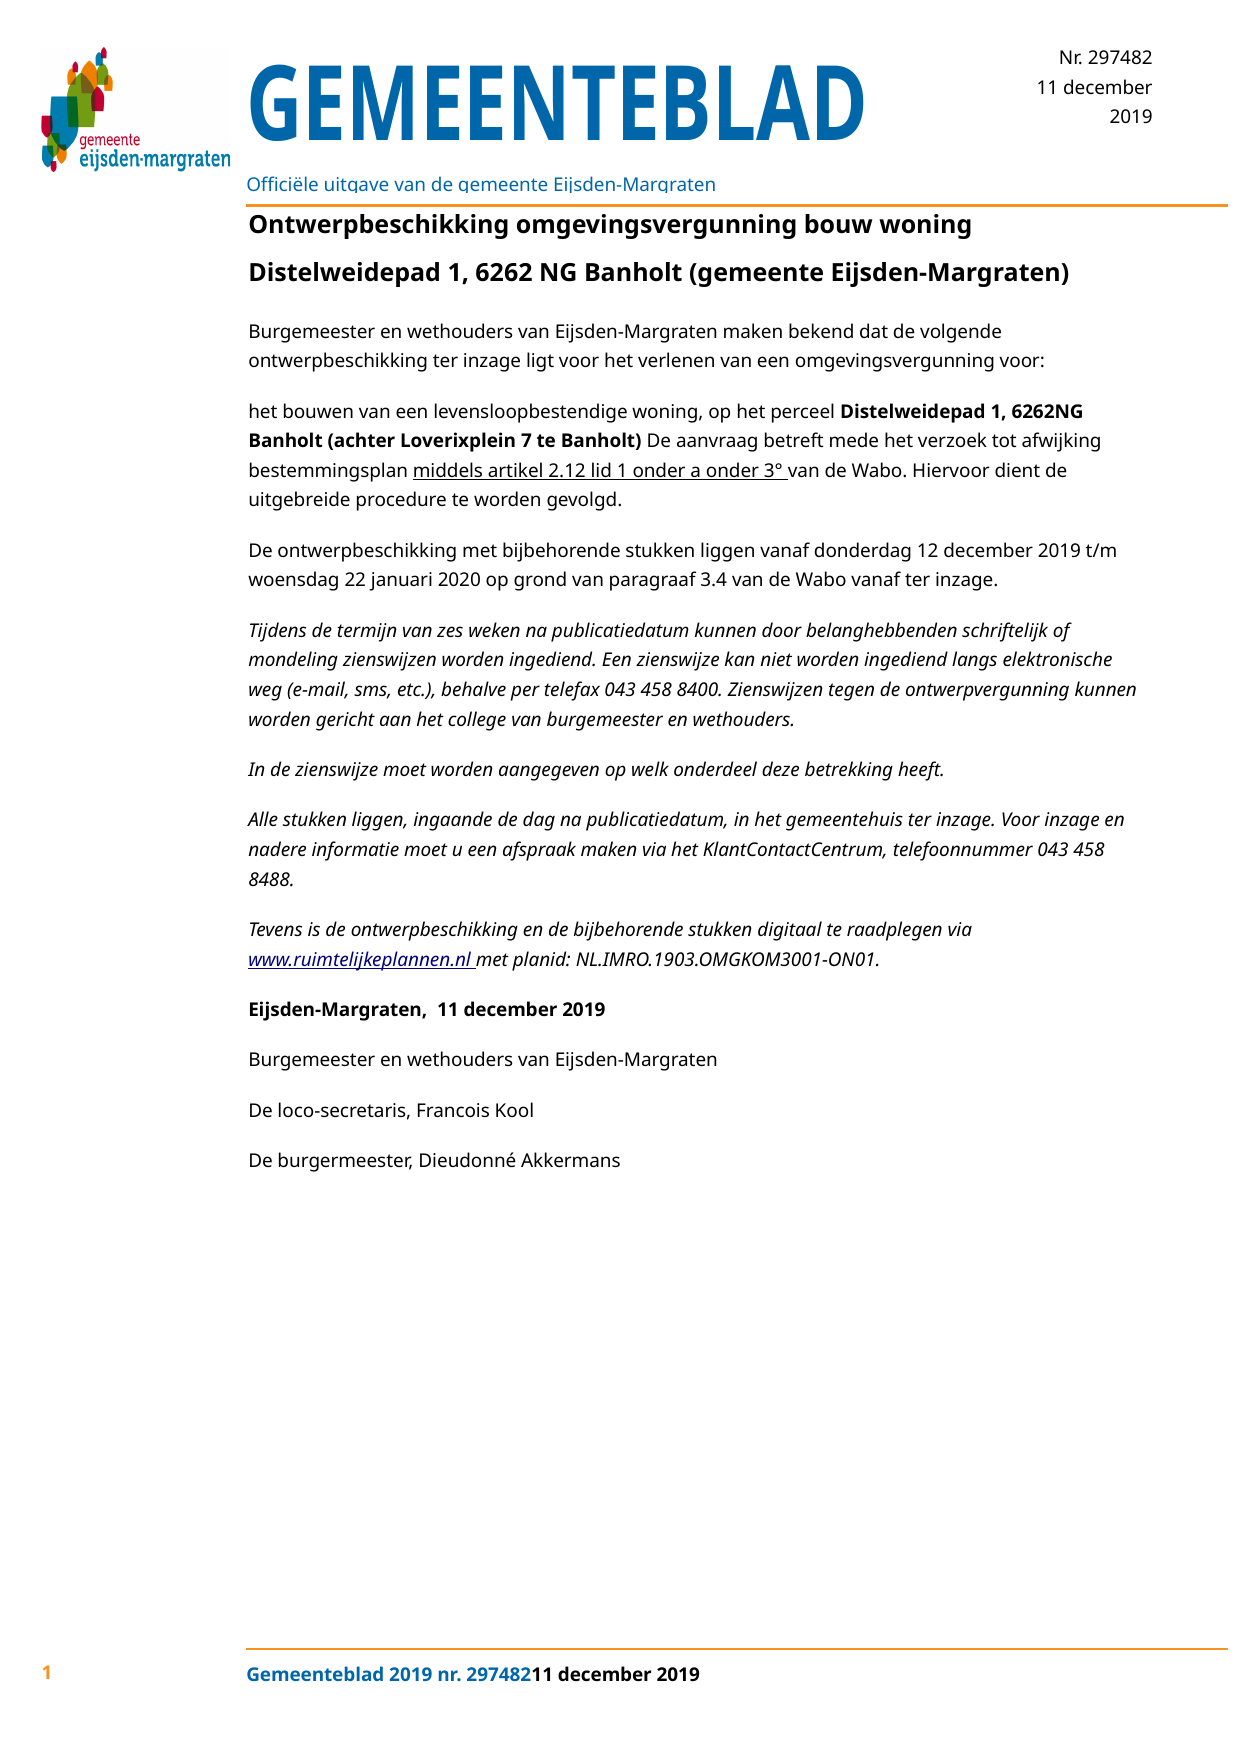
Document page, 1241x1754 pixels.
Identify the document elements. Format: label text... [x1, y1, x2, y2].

text Burgemeester en wethouders van Eijsden-Margraten [248, 1047, 1152, 1072]
text In de zienswijze moet worden aangegeven op welk onderdeel deze betrekking heeft. [248, 756, 1152, 782]
text het bouwen van een levensloopbestendige woning, op het perceel Distelweidepad 1, 6262NG Banholt (achter Loverixplein 7 te Banholt) De aanvraag betreft mede het verzoek tot afwijking bestemmingsplan middels artikel 2.12 lid 1 onder a onder 3° van de Wabo. Hiervoor dient de uitgebreide procedure te worden gevolgd. [248, 398, 1152, 512]
text Alle stukken liggen, ingaande de dag na publicatiedatum, in het gemeentehuis ter inzage. Voor inzage en nadere informatie moet u een afspraak maken via het KlantContactCentrum, telefoonnummer 043 458 8488. [248, 807, 1152, 892]
picture [41, 47, 231, 172]
text De loco-secretaris, Francois Kool [248, 1097, 1152, 1123]
text De ontwerpbeschikking met bijbehorende stukken liggen vanaf donderdag 12 december 2019 t/m woensdag 22 januari 2020 op grond van paragraaf 3.4 van de Wabo vanaf ter inzage. [248, 537, 1152, 592]
text Ontwerpbeschikking omgevingsvergunning bouw woning Distelweidepad 1, 6262 NG Banholt (gemeente Eijsden-Margraten) [248, 207, 1152, 288]
text Tevens is de ontwerpbeschikking en de bijbehorende stukken digitaal te raadplegen via www.ruimtelijkeplannen.nl met planid: NL.IMRO.1903.OMGKOM3001-ON01. [248, 916, 1152, 972]
text Burgemeester en wethouders van Eijsden-Margraten maken bekend dat de volgende ontwerpbeschikking ter inzage ligt voor het verlenen van een omgevingsvergunning voor: [248, 318, 1152, 373]
text Eijsden-Margraten, 11 december 2019 [248, 996, 1152, 1022]
text De burgermeester, Dieudonné Akkermans [248, 1147, 1152, 1173]
text Tijdens de termijn van zes weken na publicatiedatum kunnen door belanghebbenden schriftelijk of mondeling zienswijzen worden ingediend. Een zienswijze kan niet worden ingediend langs elektronische weg (e-mail, sms, etc.), behalve per telefax 043 458 8400. Zienswijzen tegen de ontwerpvergunning kunnen worden gericht aan het college van burgemeester en wethouders. [248, 617, 1152, 732]
